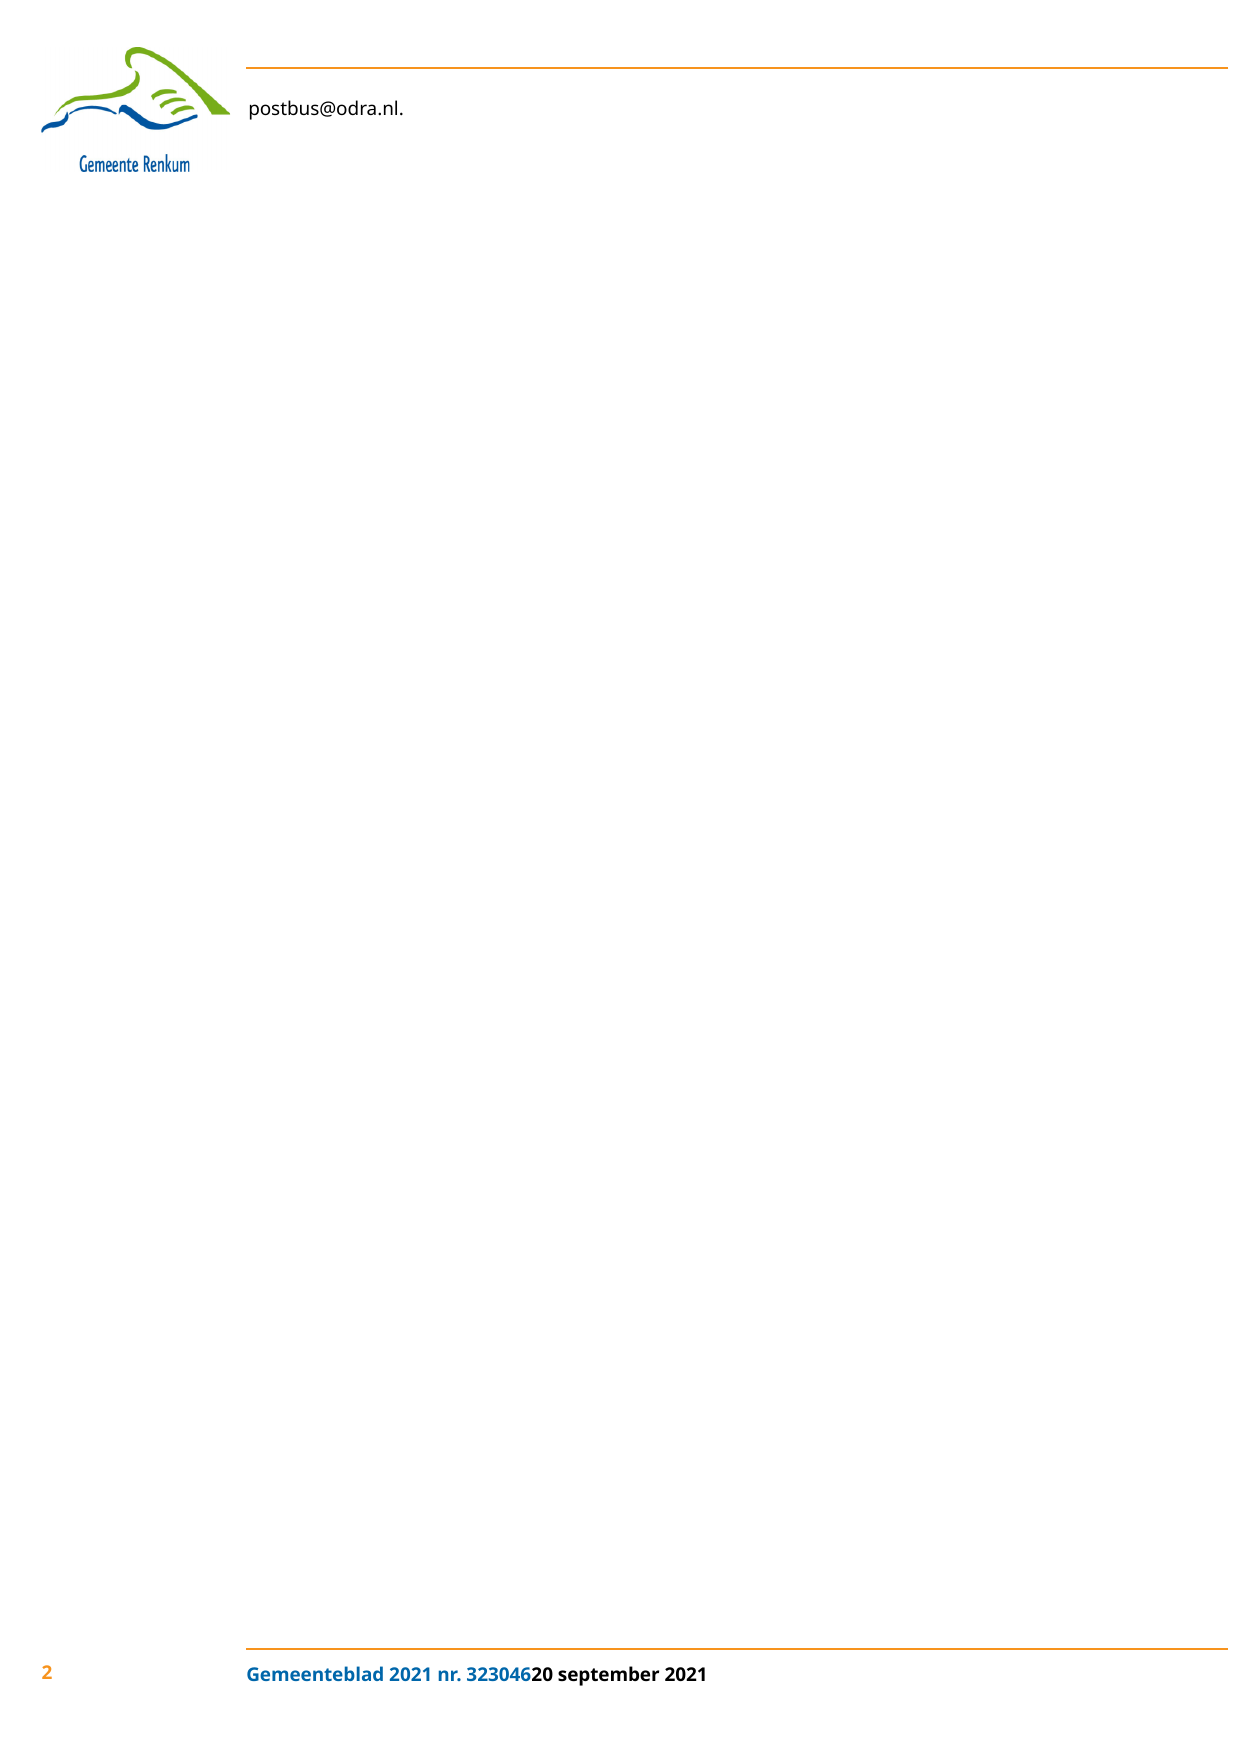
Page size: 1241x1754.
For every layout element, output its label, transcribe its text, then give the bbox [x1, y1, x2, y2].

text postbus@odra.nl. [248, 95, 1152, 121]
picture [41, 47, 231, 172]
